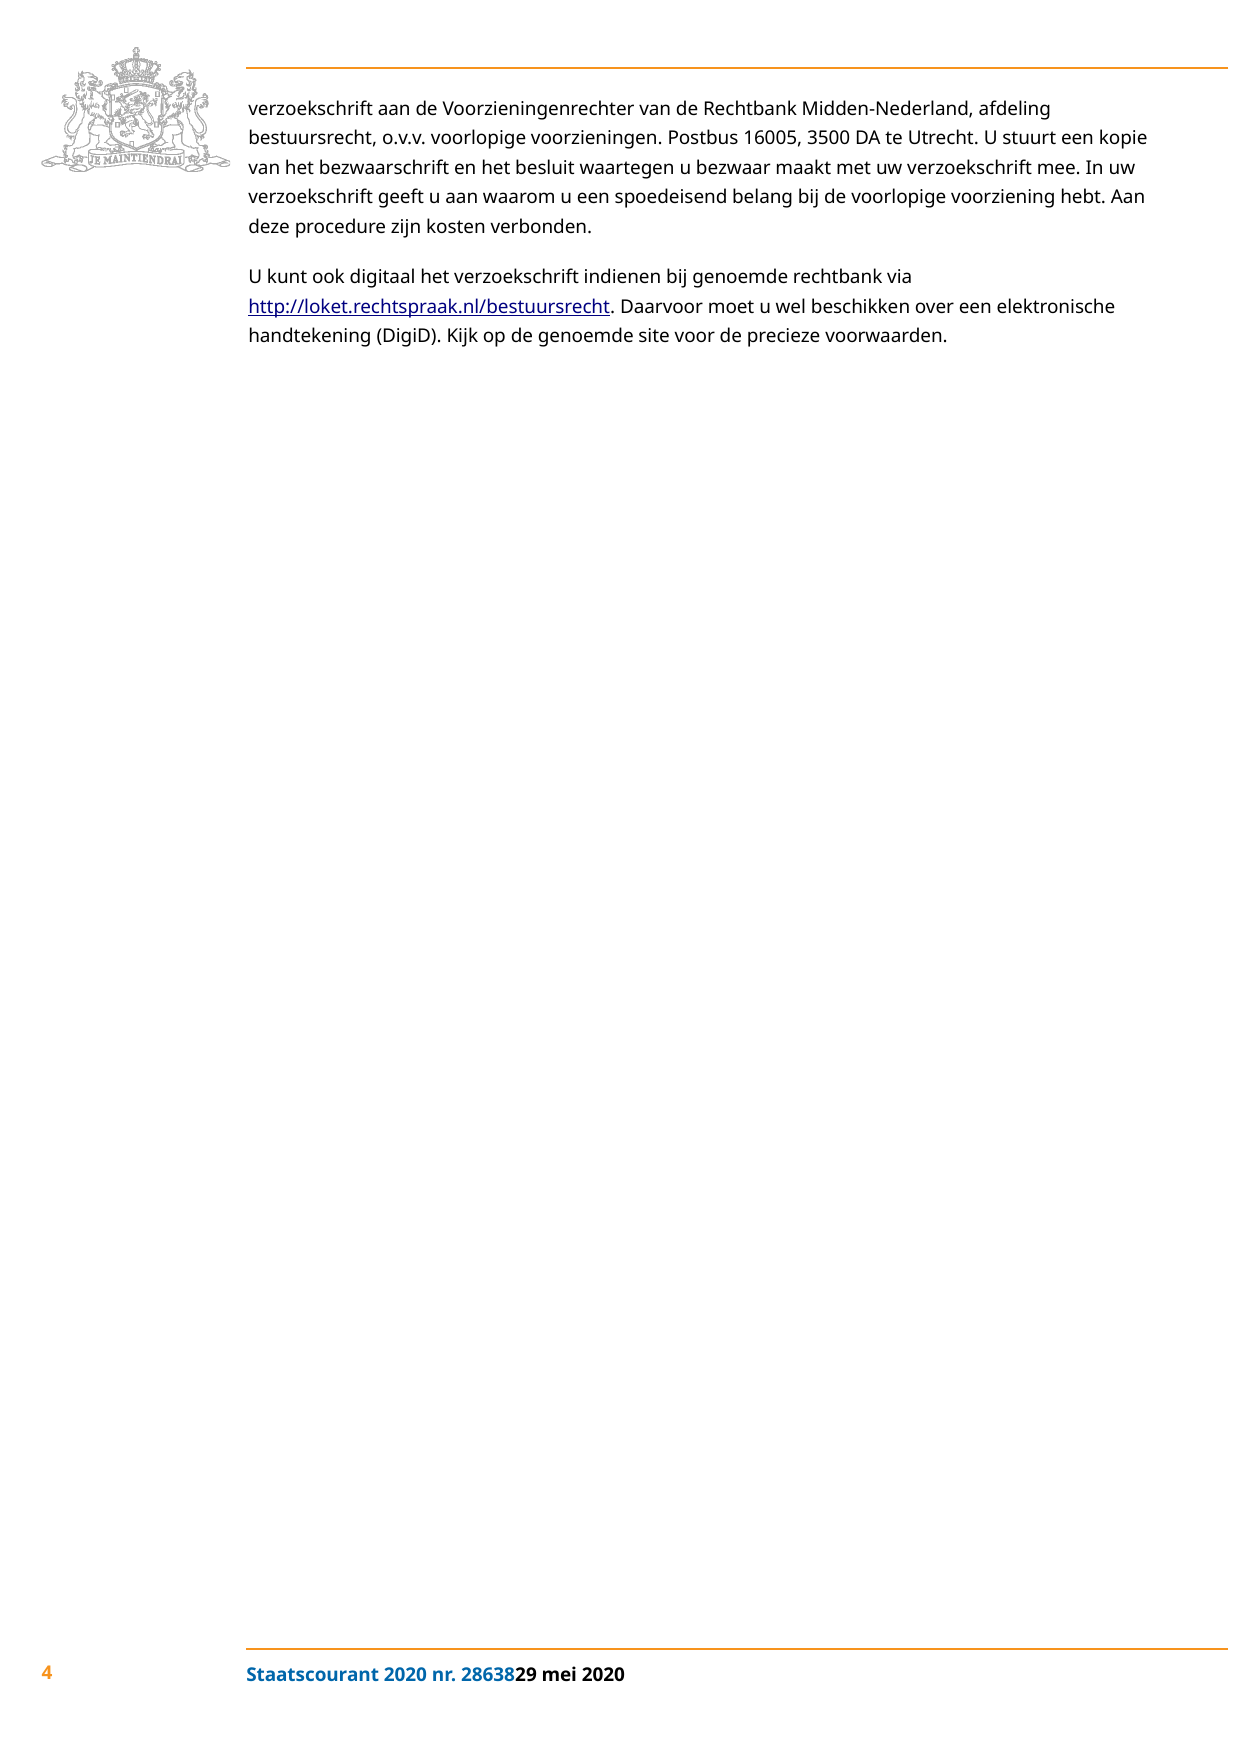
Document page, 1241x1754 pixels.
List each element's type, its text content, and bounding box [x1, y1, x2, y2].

text U kunt ook digitaal het verzoekschrift indienen bij genoemde rechtbank via http://loket.rechtspraak.nl/bestuursrecht. Daarvoor moet u wel beschikken over een elektronische handtekening (DigiD). Kijk op de genoemde site voor de precieze voorwaarden. [248, 263, 1152, 348]
text verzoekschrift aan de Voorzieningenrechter van de Rechtbank Midden-Nederland, afdeling bestuursrecht, o.v.v. voorlopige voorzieningen. Postbus 16005, 3500 DA te Utrecht. U stuurt een kopie van het bezwaarschrift en het besluit waartegen u bezwaar maakt met uw verzoekschrift mee. In uw verzoekschrift geeft u aan waarom u een spoedeisend belang bij de voorlopige voorziening hebt. Aan deze procedure zijn kosten verbonden. [248, 95, 1152, 239]
picture [41, 47, 231, 172]
